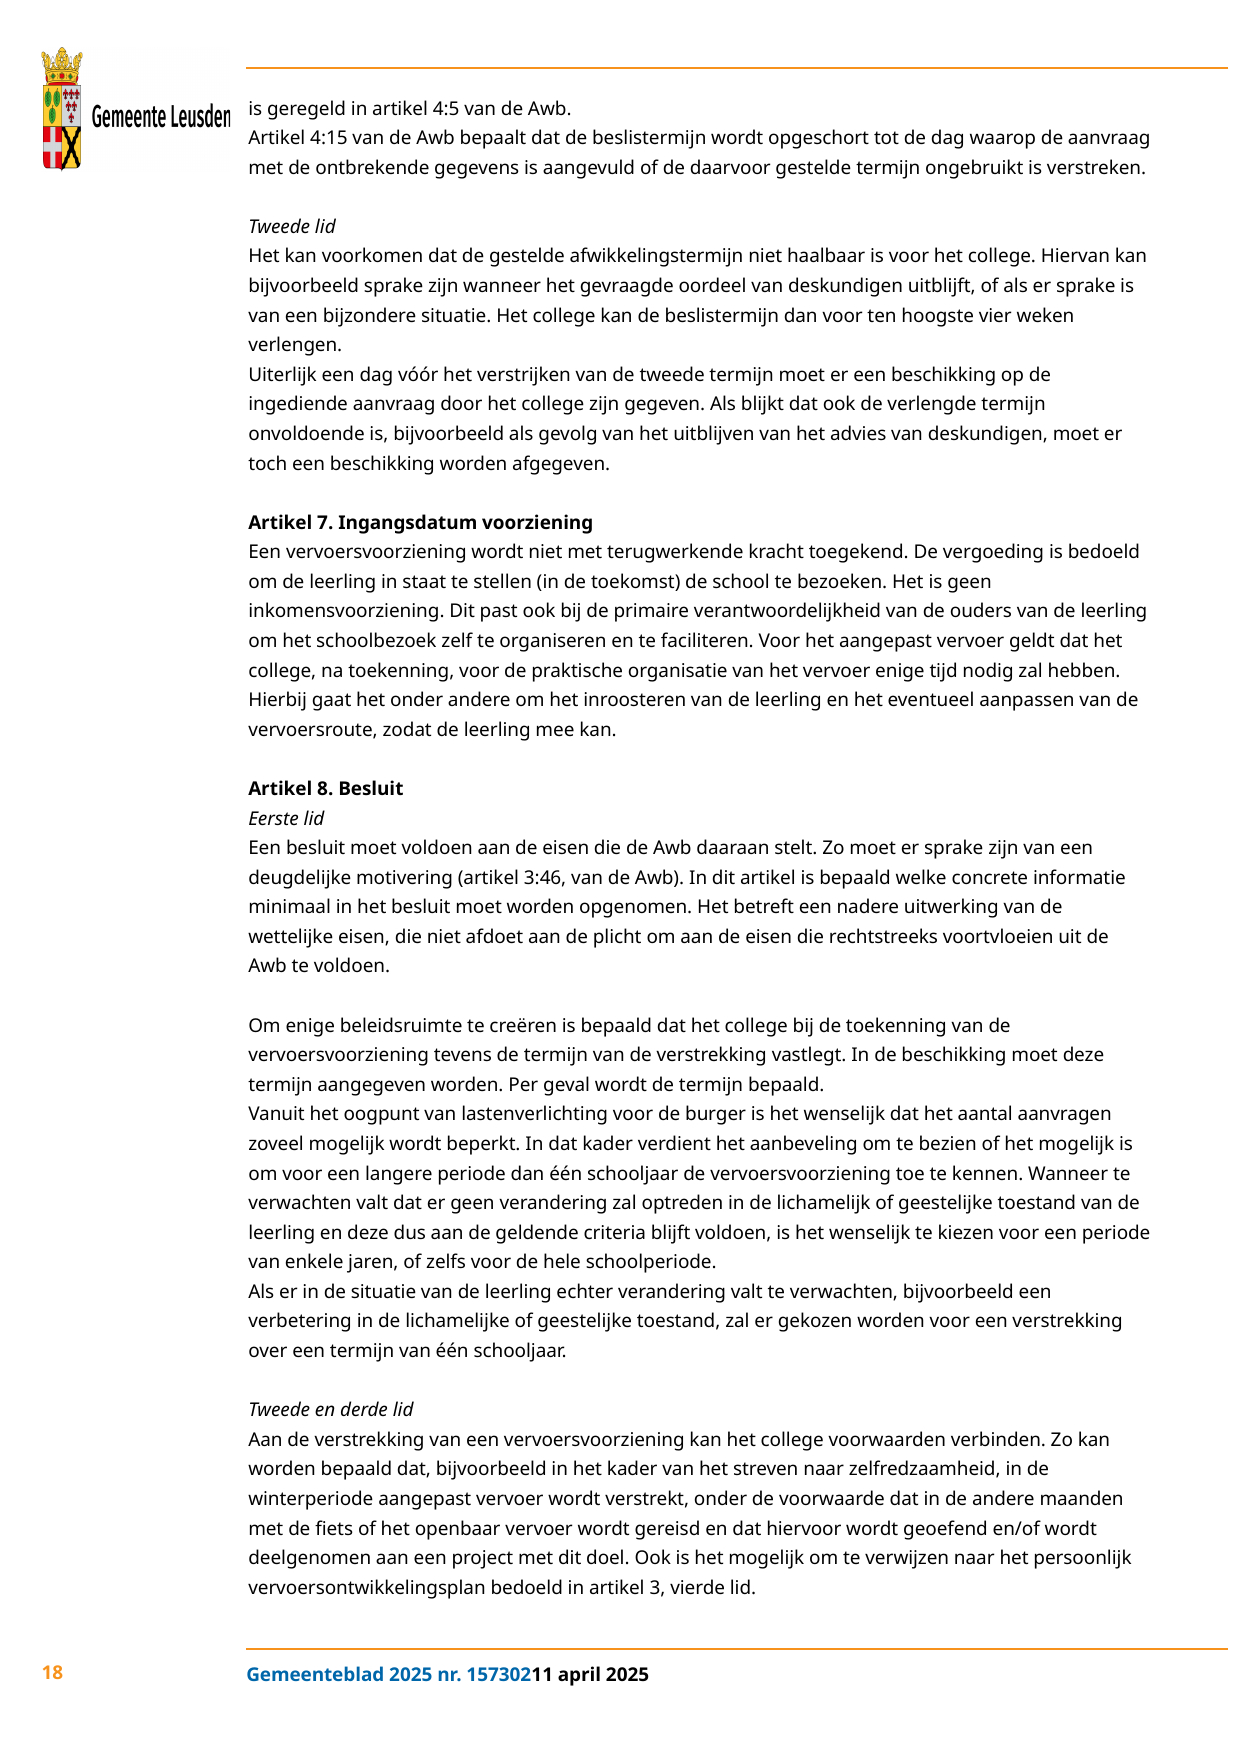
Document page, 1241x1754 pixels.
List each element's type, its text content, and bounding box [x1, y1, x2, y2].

text Tweede en derde lid [248, 1396, 1152, 1422]
text Tweede lid [248, 213, 1152, 239]
text Als er in de situatie van de leerling echter verandering valt te verwachten, bijvoorbeeld een verbetering in de lichamelijke of geestelijke toestand, zal er gekozen worden voor een verstrekking over een termijn van één schooljaar. [248, 1278, 1152, 1363]
text Artikel 4:15 van de Awb bepaalt dat de beslistermijn wordt opgeschort tot de dag waarop de aanvraag met de ontbrekende gegevens is aangevuld of de daarvoor gestelde termijn ongebruikt is verstreken. [248, 124, 1152, 180]
text Artikel 7. Ingangsdatum voorziening [248, 509, 1152, 535]
text Uiterlijk een dag vóór het verstrijken van de tweede termijn moet er een beschikking op de ingediende aanvraag door het college zijn gegeven. Als blijkt dat ook de verlengde termijn onvoldoende is, bijvoorbeeld als gevolg van het uitblijven van het advies van deskundigen, moet er toch een beschikking worden afgegeven. [248, 361, 1152, 476]
text Een vervoersvoorziening wordt niet met terugwerkende kracht toegekend. De vergoeding is bedoeld om de leerling in staat te stellen (in de toekomst) de school te bezoeken. Het is geen inkomensvoorziening. Dit past ook bij de primaire verantwoordelijkheid van de ouders van de leerling om het schoolbezoek zelf te organiseren en te faciliteren. Voor het aangepast vervoer geldt dat het college, na toekenning, voor de praktische organisatie van het vervoer enige tijd nodig zal hebben. Hierbij gaat het onder andere om het inroosteren van de leerling en het eventueel aanpassen van de vervoersroute, zodat de leerling mee kan. [248, 538, 1152, 742]
text Het kan voorkomen dat de gestelde afwikkelingstermijn niet haalbaar is voor het college. Hiervan kan bijvoorbeeld sprake zijn wanneer het gevraagde oordeel van deskundigen uitblijft, of als er sprake is van een bijzondere situatie. Het college kan de beslistermijn dan voor ten hoogste vier weken verlengen. [248, 243, 1152, 357]
text Aan de verstrekking van een vervoersvoorziening kan het college voorwaarden verbinden. Zo kan worden bepaald dat, bijvoorbeeld in het kader van het streven naar zelfredzaamheid, in de winterperiode aangepast vervoer wordt verstrekt, onder de voorwaarde dat in de andere maanden met de fiets of het openbaar vervoer wordt gereisd en dat hiervoor wordt geoefend en/of wordt deelgenomen aan een project met dit doel. Ook is het mogelijk om te verwijzen naar het persoonlijk vervoersontwikkelingsplan bedoeld in artikel 3, vierde lid. [248, 1426, 1152, 1600]
text Vanuit het oogpunt van lastenverlichting voor de burger is het wenselijk dat het aantal aanvragen zoveel mogelijk wordt beperkt. In dat kader verdient het aanbeveling om te bezien of het mogelijk is om voor een langere periode dan één schooljaar de vervoersvoorziening toe te kennen. Wanneer te verwachten valt dat er geen verandering zal optreden in de lichamelijk of geestelijke toestand van de leerling en deze dus aan de geldende criteria blijft voldoen, is het wenselijk te kiezen voor een periode van enkele jaren, of zelfs voor de hele schoolperiode. [248, 1101, 1152, 1274]
text Artikel 8. Besluit [248, 775, 1152, 801]
text Eerste lid [248, 805, 1152, 831]
text Een besluit moet voldoen aan de eisen die de Awb daaraan stelt. Zo moet er sprake zijn van een deugdelijke motivering (artikel 3:46, van de Awb). In dit artikel is bepaald welke concrete informatie minimaal in het besluit moet worden opgenomen. Het betreft een nadere uitwerking van de wettelijke eisen, die niet afdoet aan de plicht om aan de eisen die rechtstreeks voortvloeien uit de Awb te voldoen. [248, 834, 1152, 978]
text is geregeld in artikel 4:5 van de Awb. [248, 95, 1152, 121]
picture [41, 47, 231, 172]
text Om enige beleidsruimte te creëren is bepaald dat het college bij de toekenning van de vervoersvoorziening tevens de termijn van de verstrekking vastlegt. In de beschikking moet deze termijn aangegeven worden. Per geval wordt de termijn bepaald. [248, 1012, 1152, 1097]
